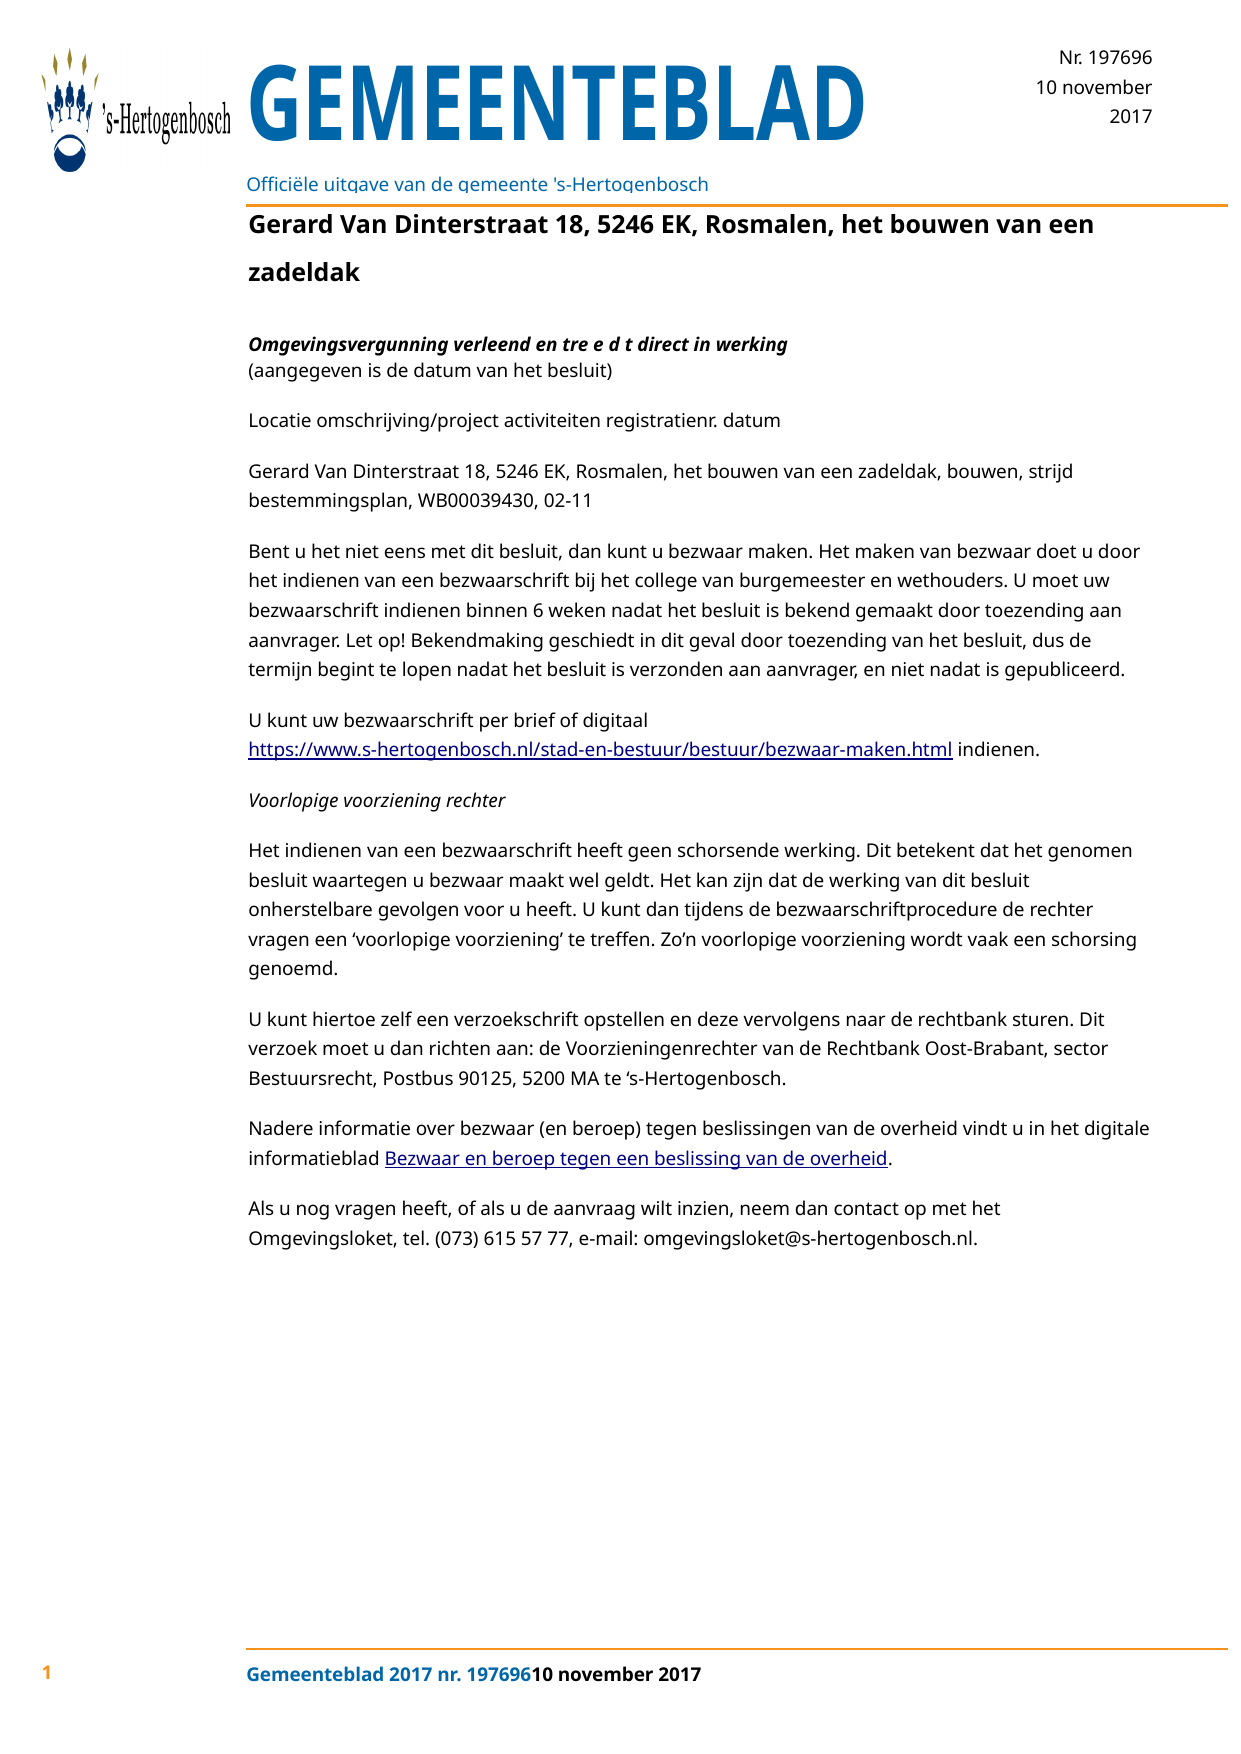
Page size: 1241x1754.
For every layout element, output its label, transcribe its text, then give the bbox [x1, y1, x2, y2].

text Voorlopige voorziening rechter [248, 787, 1152, 812]
text Als u nog vragen heeft, of als u de aanvraag wilt inzien, neem dan contact op met het Omgevingsloket, tel. (073) 615 57 77, e-mail: omgevingsloket@s-hertogenbosch.nl. [248, 1196, 1152, 1251]
text U kunt hiertoe zelf een verzoekschrift opstellen en deze vervolgens naar de rechtbank sturen. Dit verzoek moet u dan richten aan: de Voorzieningenrechter van de Rechtbank Oost-Brabant, sector Bestuursrecht, Postbus 90125, 5200 MA te ‘s-Hertogenbosch. [248, 1006, 1152, 1091]
text Gerard Van Dinterstraat 18, 5246 EK, Rosmalen, het bouwen van een zadeldak [248, 207, 1152, 288]
text Omgevingsvergunning verleend en tre e d t direct in werking [248, 331, 1152, 357]
text Locatie omschrijving/project activiteiten registratienr. datum [248, 408, 1152, 433]
text (aangegeven is de datum van het besluit) [248, 357, 1152, 383]
picture [41, 47, 231, 172]
text Het indienen van een bezwaarschrift heeft geen schorsende werking. Dit betekent dat het genomen besluit waartegen u bezwaar maakt wel geldt. Het kan zijn dat de werking van dit besluit onherstelbare gevolgen voor u heeft. U kunt dan tijdens de bezwaarschriftprocedure de rechter vragen een ‘voorlopige voorziening’ te treffen. Zo’n voorlopige voorziening wordt vaak een schorsing genoemd. [248, 837, 1152, 981]
text U kunt uw bezwaarschrift per brief of digitaal https://www.s-hertogenbosch.nl/stad-en-bestuur/bestuur/bezwaar-maken.html indienen. [248, 707, 1152, 762]
text Gerard Van Dinterstraat 18, 5246 EK, Rosmalen, het bouwen van een zadeldak, bouwen, strijd bestemmingsplan, WB00039430, 02-11 [248, 458, 1152, 513]
text Nadere informatie over bezwaar (en beroep) tegen beslissingen van de overheid vindt u in het digitale informatieblad Bezwaar en beroep tegen een beslissing van de overheid. [248, 1116, 1152, 1171]
text Bent u het niet eens met dit besluit, dan kunt u bezwaar maken. Het maken van bezwaar doet u door het indienen van een bezwaarschrift bij het college van burgemeester en wethouders. U moet uw bezwaarschrift indienen binnen 6 weken nadat het besluit is bekend gemaakt door toezending aan aanvrager. Let op! Bekendmaking geschiedt in dit geval door toezending van het besluit, dus de termijn begint te lopen nadat het besluit is verzonden aan aanvrager, en niet nadat is gepubliceerd. [248, 538, 1152, 682]
